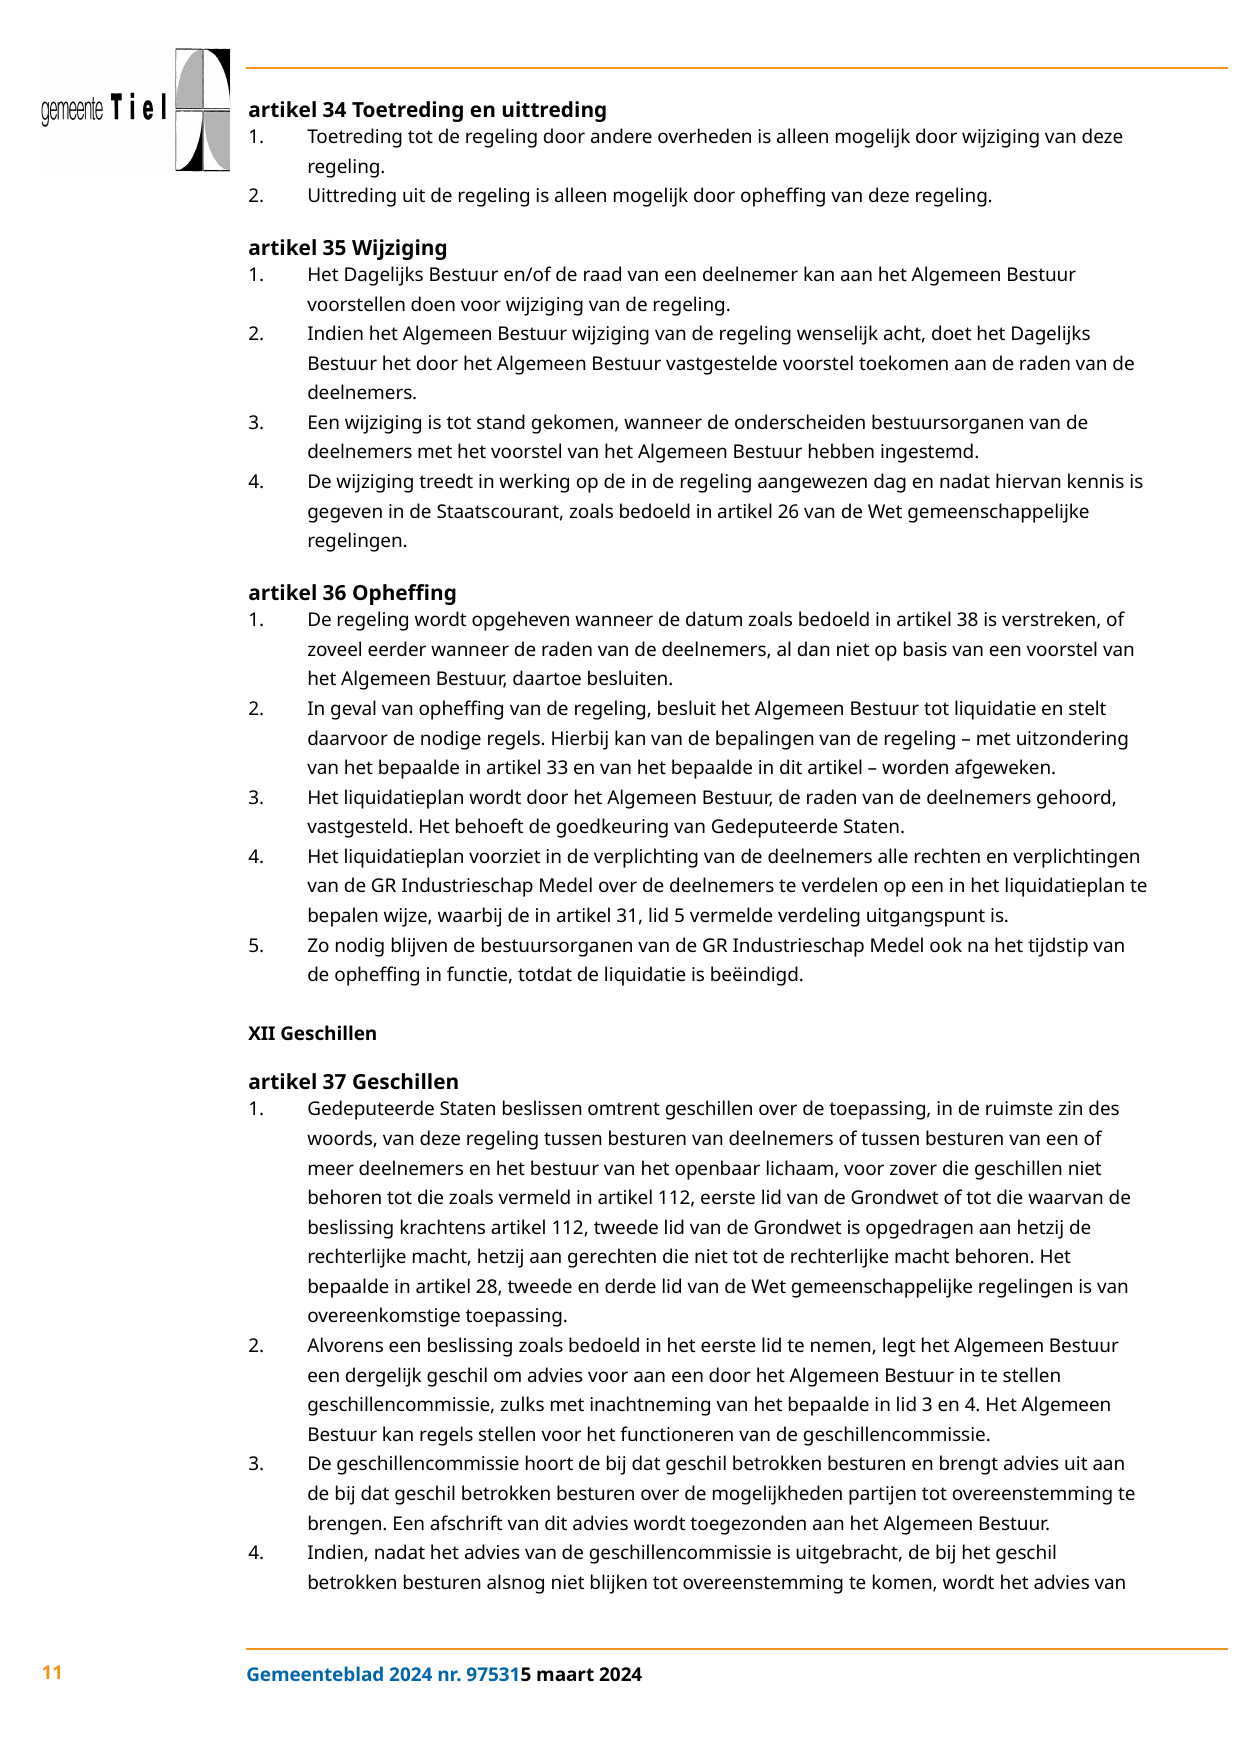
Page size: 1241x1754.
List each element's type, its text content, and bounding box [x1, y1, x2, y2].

list De regeling wordt opgeheven wanneer de datum zoals bedoeld in artikel 38 is verstreken, of zoveel eerder wanneer de raden van de deelnemers, al dan niet op basis van een voorstel van het Algemeen Bestuur, daartoe besluiten. [248, 606, 1152, 691]
list Het liquidatieplan wordt door het Algemeen Bestuur, de raden van de deelnemers gehoord, vastgesteld. Het behoeft de goedkeuring van Gedeputeerde Staten. [248, 784, 1152, 839]
text artikel 36 Opheffing [248, 578, 1152, 606]
list Het Dagelijks Bestuur en/of de raad van een deelnemer kan aan het Algemeen Bestuur voorstellen doen voor wijziging van de regeling. [248, 261, 1152, 317]
list Een wijziging is tot stand gekomen, wanneer de onderscheiden bestuursorganen van de deelnemers met het voorstel van het Algemeen Bestuur hebben ingestemd. [248, 409, 1152, 464]
list Uittreding uit de regeling is alleen mogelijk door opheffing van deze regeling. [248, 182, 1152, 208]
list Indien, nadat het advies van de geschillencommissie is uitgebracht, de bij het geschil betrokken besturen alsnog niet blijken tot overeenstemming te komen, wordt het advies van [248, 1539, 1152, 1594]
list Toetreding tot de regeling door andere overheden is alleen mogelijk door wijziging van deze regeling. [248, 123, 1152, 178]
list Het liquidatieplan voorziet in de verplichting van de deelnemers alle rechten en verplichtingen van de GR Industrieschap Medel over de deelnemers te verdelen op een in het liquidatieplan te bepalen wijze, waarbij de in artikel 31, lid 5 vermelde verdeling uitgangspunt is. [248, 843, 1152, 928]
list De wijziging treedt in werking op de in de regeling aangewezen dag en nadat hiervan kennis is gegeven in de Staatscourant, zoals bedoeld in artikel 26 van de Wet gemeenschappelijke regelingen. [248, 468, 1152, 553]
list In geval van opheffing van de regeling, besluit het Algemeen Bestuur tot liquidatie en stelt daarvoor de nodige regels. Hierbij kan van de bepalingen van de regeling – met uitzondering van het bepaalde in artikel 33 en van het bepaalde in dit artikel – worden afgeweken. [248, 695, 1152, 780]
text artikel 35 Wijziging [248, 233, 1152, 261]
list De geschillencommissie hoort de bij dat geschil betrokken besturen en brengt advies uit aan de bij dat geschil betrokken besturen over de mogelijkheden partijen tot overeenstemming te brengen. Een afschrift van dit advies wordt toegezonden aan het Algemeen Bestuur. [248, 1451, 1152, 1535]
list Gedeputeerde Staten beslissen omtrent geschillen over de toepassing, in de ruimste zin des woords, van deze regeling tussen besturen van deelnemers of tussen besturen van een of meer deelnemers en het bestuur van het openbaar lichaam, voor zover die geschillen niet behoren tot die zoals vermeld in artikel 112, eerste lid van de Grondwet of tot die waarvan de beslissing krachtens artikel 112, tweede lid van de Grondwet is opgedragen aan hetzij de rechterlijke macht, hetzij aan gerechten die niet tot de rechterlijke macht behoren. Het bepaalde in artikel 28, tweede en derde lid van de Wet gemeenschappelijke regelingen is van overeenkomstige toepassing. [248, 1096, 1152, 1328]
list Alvorens een beslissing zoals bedoeld in het eerste lid te nemen, legt het Algemeen Bestuur een dergelijk geschil om advies voor aan een door het Algemeen Bestuur in te stellen geschillencommissie, zulks met inachtneming van het bepaalde in lid 3 en 4. Het Algemeen Bestuur kan regels stellen voor het functioneren van de geschillencommissie. [248, 1332, 1152, 1447]
text XII Geschillen [248, 1021, 1152, 1046]
list Indien het Algemeen Bestuur wijziging van de regeling wenselijk acht, doet het Dagelijks Bestuur het door het Algemeen Bestuur vastgestelde voorstel toekomen aan de raden van de deelnemers. [248, 320, 1152, 405]
text artikel 34 Toetreding en uittreding [248, 95, 1152, 123]
picture [41, 47, 231, 172]
text artikel 37 Geschillen [248, 1067, 1152, 1096]
list Zo nodig blijven de bestuursorganen van de GR Industrieschap Medel ook na het tijdstip van de opheffing in functie, totdat de liquidatie is beëindigd. [248, 932, 1152, 987]
